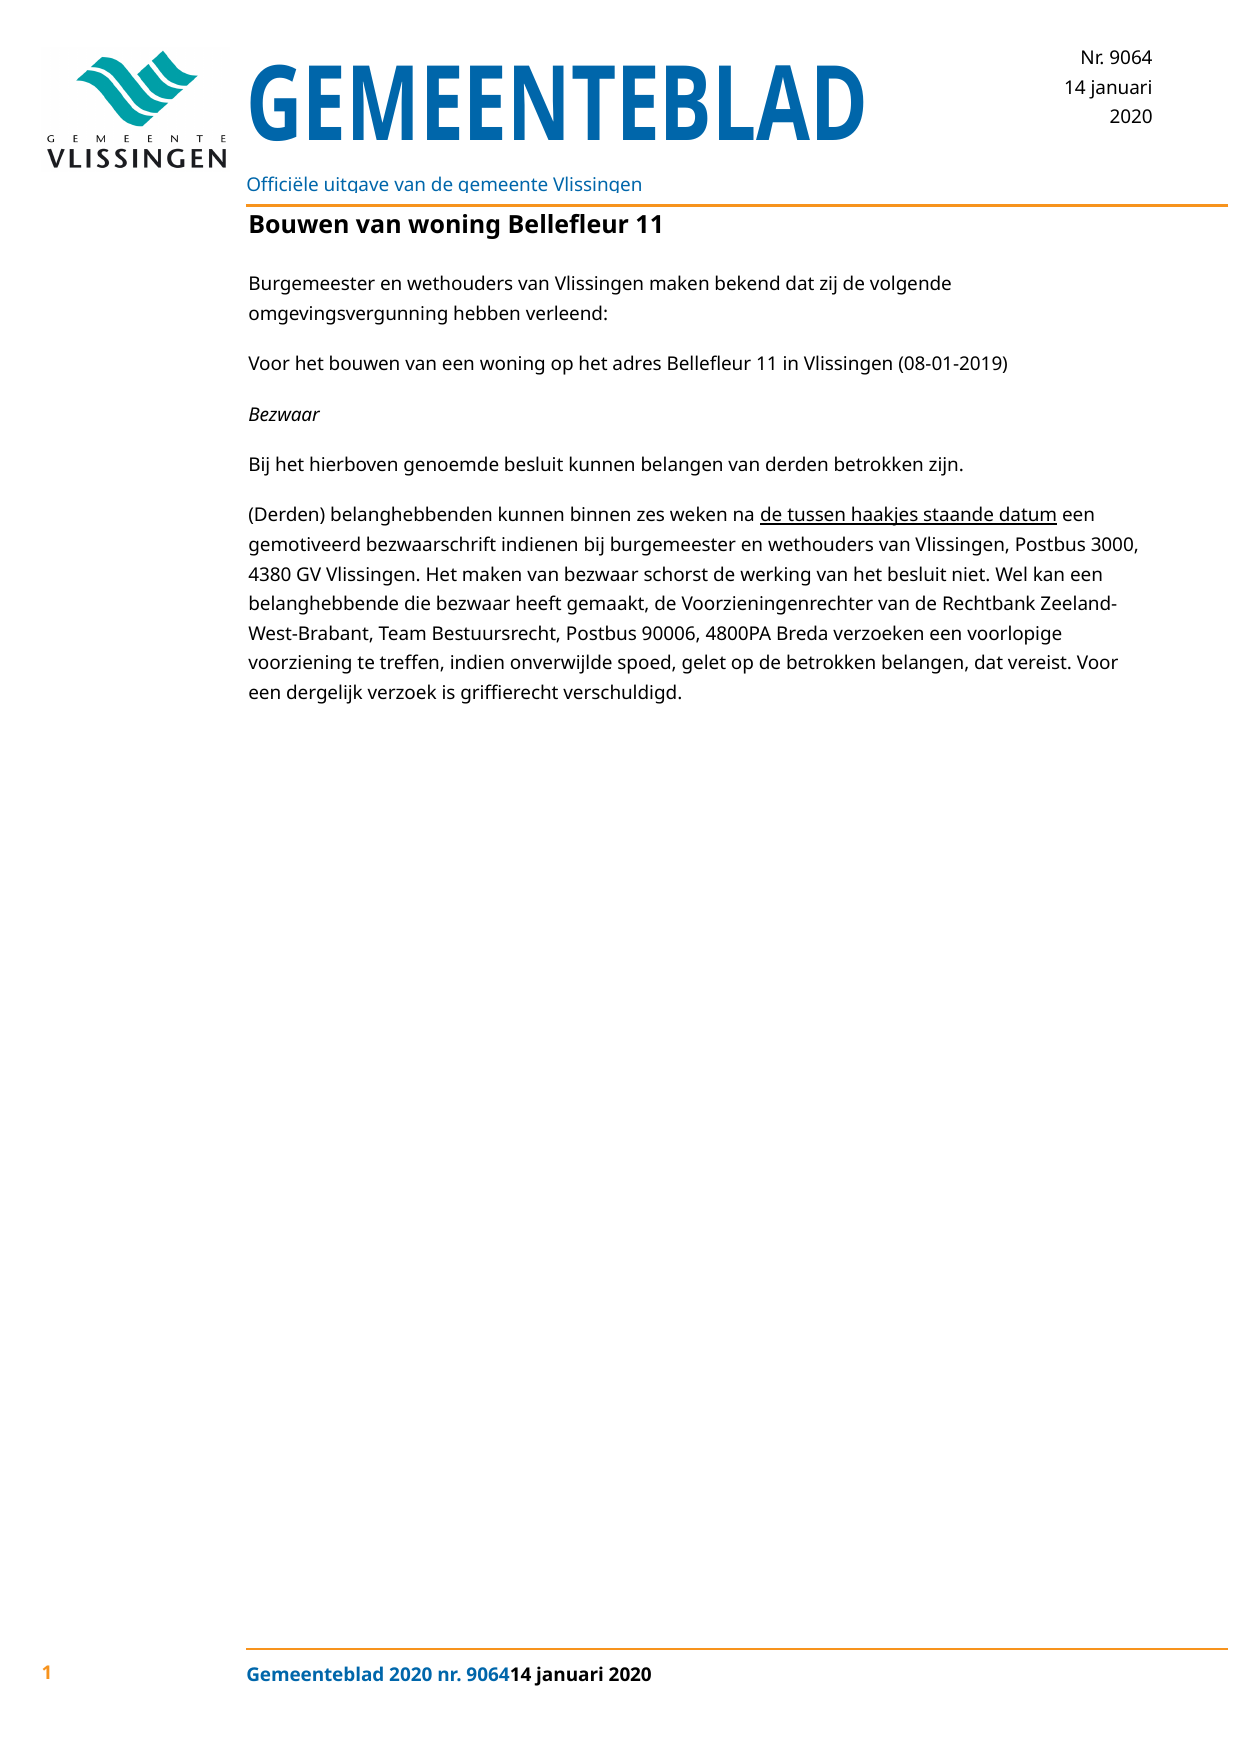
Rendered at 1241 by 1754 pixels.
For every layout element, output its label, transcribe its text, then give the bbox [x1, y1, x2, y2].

text Bouwen van woning Bellefleur 11 [248, 207, 1152, 241]
text Bij het hierboven genoemde besluit kunnen belangen van derden betrokken zijn. [248, 451, 1152, 477]
text Burgemeester en wethouders van Vlissingen maken bekend dat zij de volgende omgevingsvergunning hebben verleend: [248, 270, 1152, 326]
text Voor het bouwen van een woning op het adres Bellefleur 11 in Vlissingen (08-01-2019) [248, 350, 1152, 376]
text Bezwaar [248, 401, 1152, 426]
text (Derden) belanghebbenden kunnen binnen zes weken na de tussen haakjes staande datum een gemotiveerd bezwaarschrift indienen bij burgemeester en wethouders van Vlissingen, Postbus 3000, 4380 GV Vlissingen. Het maken van bezwaar schorst de werking van het besluit niet. Wel kan een belanghebbende die bezwaar heeft gemaakt, de Voorzieningenrechter van de Rechtbank Zeeland-West-Brabant, Team Bestuursrecht, Postbus 90006, 4800PA Breda verzoeken een voorlopige voorziening te treffen, indien onverwijlde spoed, gelet op de betrokken belangen, dat vereist. Voor een dergelijk verzoek is griffierecht verschuldigd. [248, 502, 1152, 705]
picture [41, 47, 231, 172]
